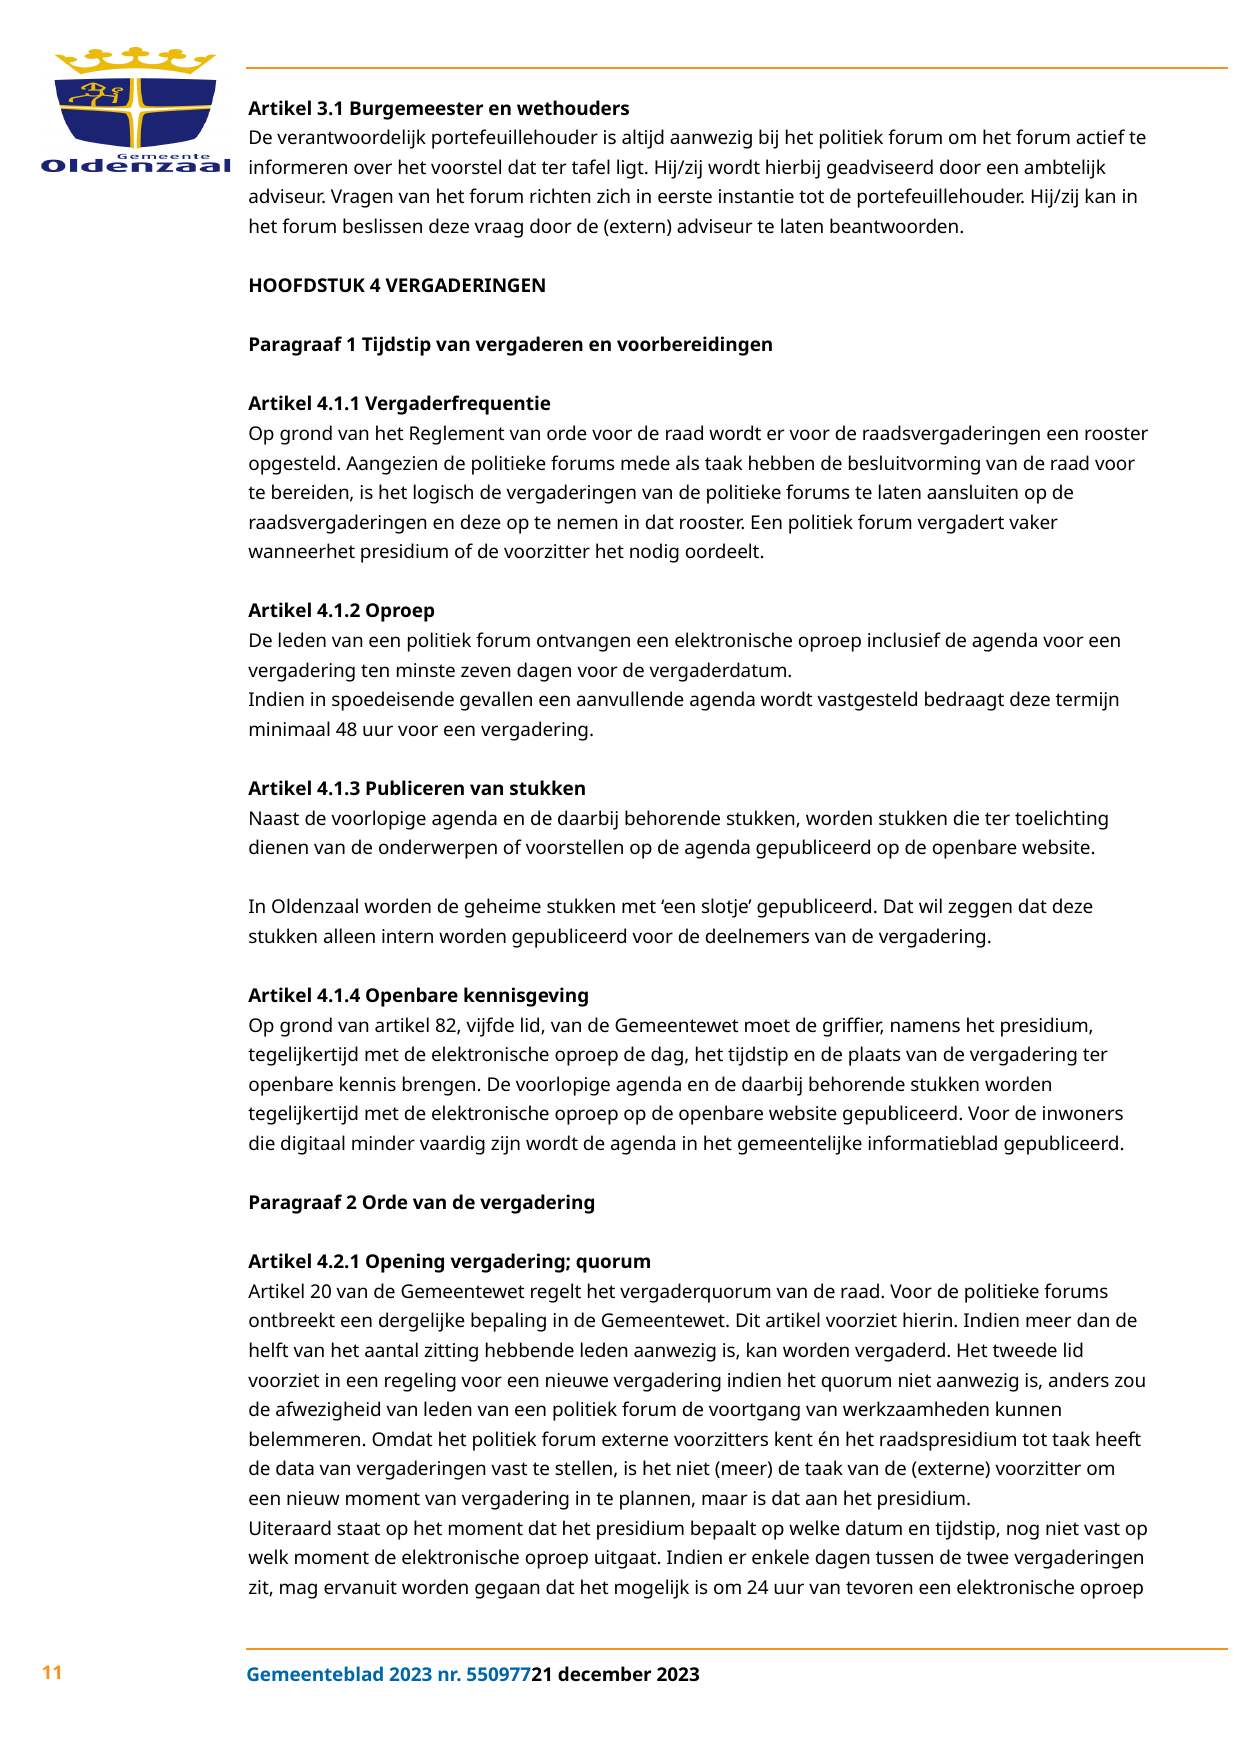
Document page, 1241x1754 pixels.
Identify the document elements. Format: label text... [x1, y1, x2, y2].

text HOOFDSTUK 4 VERGADERINGEN [248, 272, 1152, 298]
text Op grond van artikel 82, vijfde lid, van de Gemeentewet moet de griffier, namens het presidium, tegelijkertijd met de elektronische oproep de dag, het tijdstip en de plaats van de vergadering ter openbare kennis brengen. De voorlopige agenda en de daarbij behorende stukken worden tegelijkertijd met de elektronische oproep op de openbare website gepubliceerd. Voor de inwoners die digitaal minder vaardig zijn wordt de agenda in het gemeentelijke informatieblad gepubliceerd. [248, 1012, 1152, 1156]
text Op grond van het Reglement van orde voor de raad wordt er voor de raadsvergaderingen een rooster opgesteld. Aangezien de politieke forums mede als taak hebben de besluitvorming van de raad voor te bereiden, is het logisch de vergaderingen van de politieke forums te laten aansluiten op de raadsvergaderingen en deze op te nemen in dat rooster. Een politiek forum vergadert vaker wanneerhet presidium of de voorzitter het nodig oordeelt. [248, 420, 1152, 564]
text Indien in spoedeisende gevallen een aanvullende agenda wordt vastgesteld bedraagt deze termijn minimaal 48 uur voor een vergadering. [248, 686, 1152, 742]
text Artikel 4.1.3 Publiceren van stukken [248, 775, 1152, 801]
text Artikel 4.1.2 Oproep [248, 598, 1152, 623]
text Naast de voorlopige agenda en de daarbij behorende stukken, worden stukken die ter toelichting dienen van de onderwerpen of voorstellen op de agenda gepubliceerd op de openbare website. [248, 805, 1152, 860]
picture [41, 47, 231, 172]
text Paragraaf 1 Tijdstip van vergaderen en voorbereidingen [248, 331, 1152, 357]
text Artikel 4.1.4 Openbare kennisgeving [248, 982, 1152, 1008]
text Paragraaf 2 Orde van de vergadering [248, 1189, 1152, 1215]
text Uiteraard staat op het moment dat het presidium bepaalt op welke datum en tijdstip, nog niet vast op welk moment de elektronische oproep uitgaat. Indien er enkele dagen tussen de twee vergaderingen zit, mag ervanuit worden gegaan dat het mogelijk is om 24 uur van tevoren een elektronische oproep [248, 1515, 1152, 1600]
text Artikel 4.1.1 Vergaderfrequentie [248, 391, 1152, 416]
text In Oldenzaal worden de geheime stukken met ‘een slotje’ gepubliceerd. Dat wil zeggen dat deze stukken alleen intern worden gepubliceerd voor de deelnemers van de vergadering. [248, 893, 1152, 949]
text Artikel 20 van de Gemeentewet regelt het vergaderquorum van de raad. Voor de politieke forums ontbreekt een dergelijke bepaling in de Gemeentewet. Dit artikel voorziet hierin. Indien meer dan de helft van het aantal zitting hebbende leden aanwezig is, kan worden vergaderd. Het tweede lid voorziet in een regeling voor een nieuwe vergadering indien het quorum niet aanwezig is, anders zou de afwezigheid van leden van een politiek forum de voortgang van werkzaamheden kunnen belemmeren. Omdat het politiek forum externe voorzitters kent én het raadspresidium tot taak heeft de data van vergaderingen vast te stellen, is het niet (meer) de taak van de (externe) voorzitter om een nieuw moment van vergadering in te plannen, maar is dat aan het presidium. [248, 1278, 1152, 1511]
text De leden van een politiek forum ontvangen een elektronische oproep inclusief de agenda voor een vergadering ten minste zeven dagen voor de vergaderdatum. [248, 627, 1152, 683]
text De verantwoordelijk portefeuillehouder is altijd aanwezig bij het politiek forum om het forum actief te informeren over het voorstel dat ter tafel ligt. Hij/zij wordt hierbij geadviseerd door een ambtelijk adviseur. Vragen van het forum richten zich in eerste instantie tot de portefeuillehouder. Hij/zij kan in het forum beslissen deze vraag door de (extern) adviseur te laten beantwoorden. [248, 124, 1152, 239]
text Artikel 4.2.1 Opening vergadering; quorum [248, 1248, 1152, 1274]
text Artikel 3.1 Burgemeester en wethouders [248, 95, 1152, 121]
